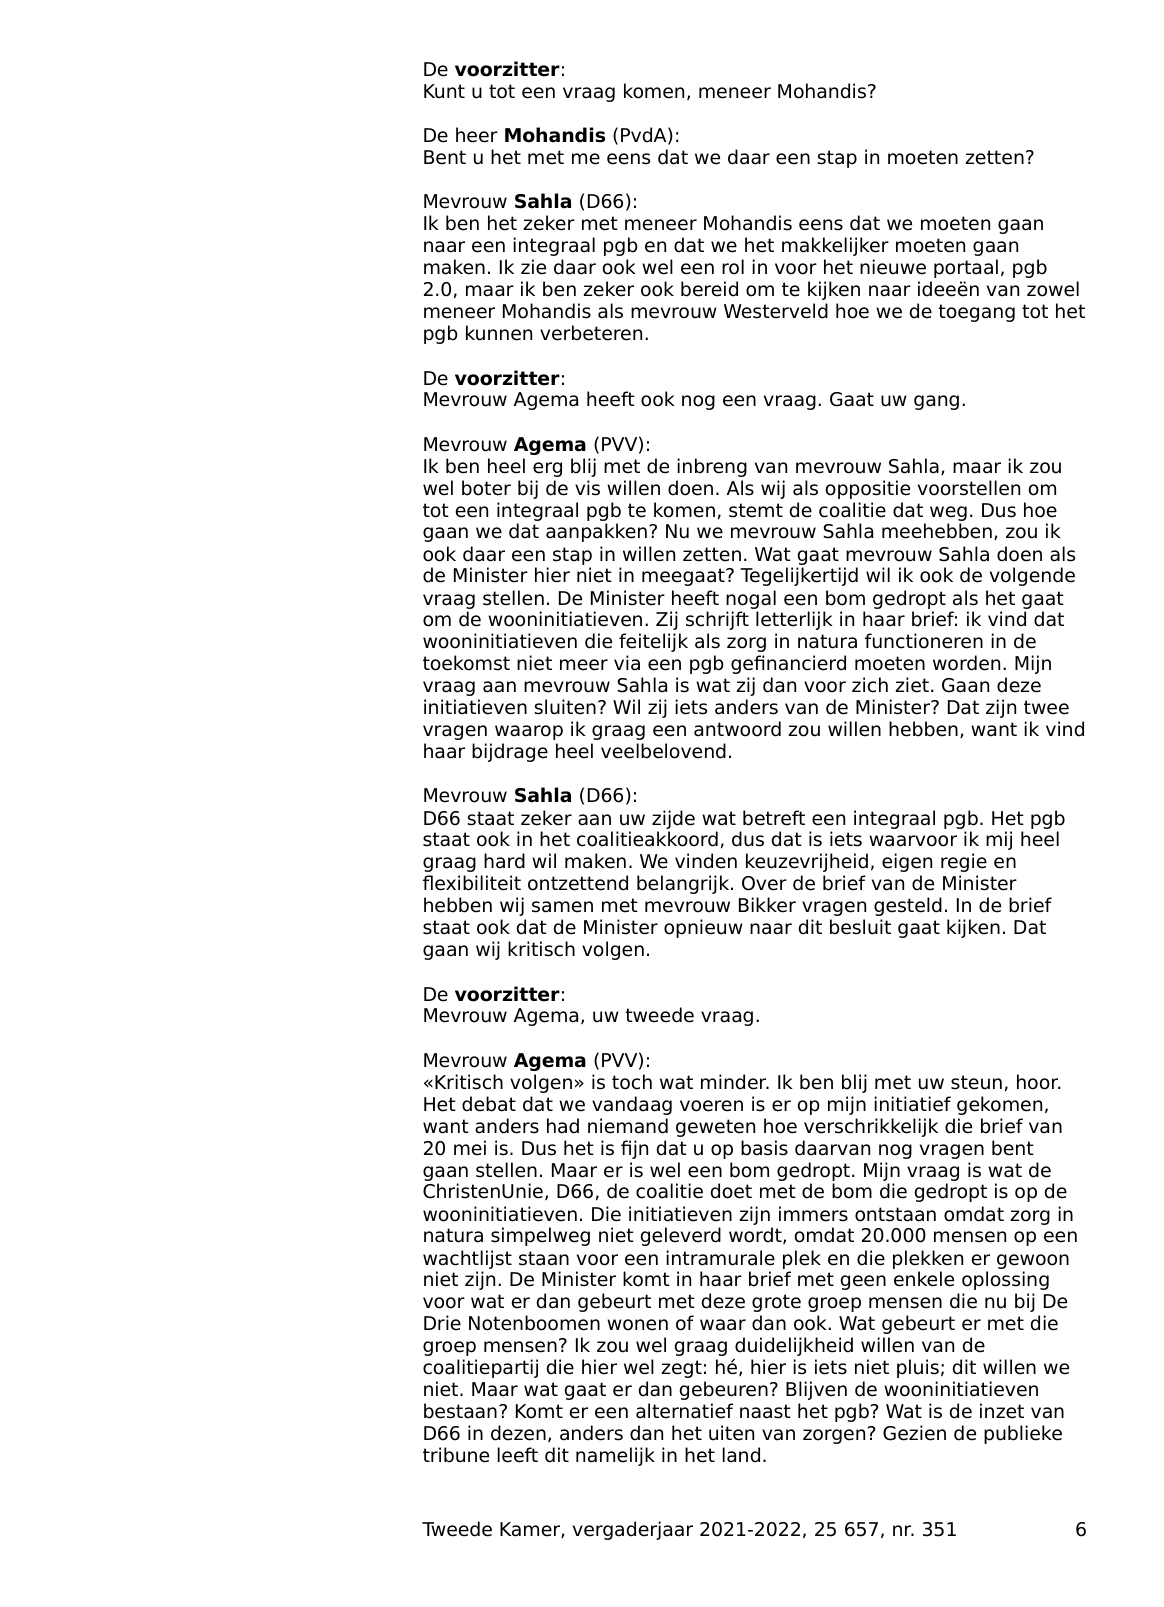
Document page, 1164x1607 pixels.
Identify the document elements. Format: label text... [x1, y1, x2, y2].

text Bent u het met me eens dat we daar een stap in moeten zetten? [422, 147, 1087, 169]
text Mevrouw Agema, uw tweede vraag. [422, 1005, 1087, 1027]
text D66 staat zeker aan uw zijde wat betreft een integraal pgb. Het pgb staat ook in het coalitieakkoord, dus dat is iets waarvoor ik mij heel graag hard wil maken. We vinden keuzevrijheid, eigen regie en flexibiliteit ontzettend belangrijk. Over de brief van de Minister hebben wij samen met mevrouw Bikker vragen gesteld. In de brief staat ook dat de Minister opnieuw naar dit besluit gaat kijken. Dat gaan wij kritisch volgen. [422, 807, 1087, 961]
text Mevrouw Agema (PVV): [422, 1049, 1087, 1072]
text De voorzitter: [422, 59, 1087, 81]
text De heer Mohandis (PvdA): [422, 125, 1087, 147]
text De voorzitter: [422, 367, 1087, 389]
text Ik ben heel erg blij met de inbreng van mevrouw Sahla, maar ik zou wel boter bij de vis willen doen. Als wij als oppositie voorstellen om tot een integraal pgb te komen, stemt de coalitie dat weg. Dus hoe gaan we dat aanpakken? Nu we mevrouw Sahla meehebben, zou ik ook daar een stap in willen zetten. Wat gaat mevrouw Sahla doen als de Minister hier niet in meegaat? Tegelijkertijd wil ik ook de volgende vraag stellen. De Minister heeft nogal een bom gedropt als het gaat om de wooninitiatieven. Zij schrijft letterlijk in haar brief: ik vind dat wooninitiatieven die feitelijk als zorg in natura functioneren in de toekomst niet meer via een pgb gefinancierd moeten worden. Mijn vraag aan mevrouw Sahla is wat zij dan voor zich ziet. Gaan deze initiatieven sluiten? Wil zij iets anders van de Minister? Dat zijn twee vragen waarop ik graag een antwoord zou willen hebben, want ik vind haar bijdrage heel veelbelovend. [422, 456, 1087, 763]
text De voorzitter: [422, 983, 1087, 1005]
text Mevrouw Agema (PVV): [422, 433, 1087, 456]
text Kunt u tot een vraag komen, meneer Mohandis? [422, 81, 1087, 103]
text Ik ben het zeker met meneer Mohandis eens dat we moeten gaan naar een integraal pgb en dat we het makkelijker moeten gaan maken. Ik zie daar ook wel een rol in voor het nieuwe portaal, pgb 2.0, maar ik ben zeker ook bereid om te kijken naar ideeën van zowel meneer Mohandis als mevrouw Westerveld hoe we de toegang tot het pgb kunnen verbeteren. [422, 213, 1087, 345]
text Mevrouw Sahla (D66): [422, 191, 1087, 213]
text Mevrouw Agema heeft ook nog een vraag. Gaat uw gang. [422, 389, 1087, 411]
text «Kritisch volgen» is toch wat minder. Ik ben blij met uw steun, hoor. Het debat dat we vandaag voeren is er op mijn initiatief gekomen, want anders had niemand geweten hoe verschrikkelijk die brief van 20 mei is. Dus het is fijn dat u op basis daarvan nog vragen bent gaan stellen. Maar er is wel een bom gedropt. Mijn vraag is wat de ChristenUnie, D66, de coalitie doet met de bom die gedropt is op de wooninitiatieven. Die initiatieven zijn immers ontstaan omdat zorg in natura simpelweg niet geleverd wordt, omdat 20.000 mensen op een wachtlijst staan voor een intramurale plek en die plekken er gewoon niet zijn. De Minister komt in haar brief met geen enkele oplossing voor wat er dan gebeurt met deze grote groep mensen die nu bij De Drie Notenboomen wonen of waar dan ook. Wat gebeurt er met die groep mensen? Ik zou wel graag duidelijkheid willen van de coalitiepartij die hier wel zegt: hé, hier is iets niet pluis; dit willen we niet. Maar wat gaat er dan gebeuren? Blijven de wooninitiatieven bestaan? Komt er een alternatief naast het pgb? Wat is de inzet van D66 in dezen, anders dan het uiten van zorgen? Gezien de publieke tribune leeft dit namelijk in het land. [422, 1072, 1087, 1467]
text Mevrouw Sahla (D66): [422, 785, 1087, 807]
